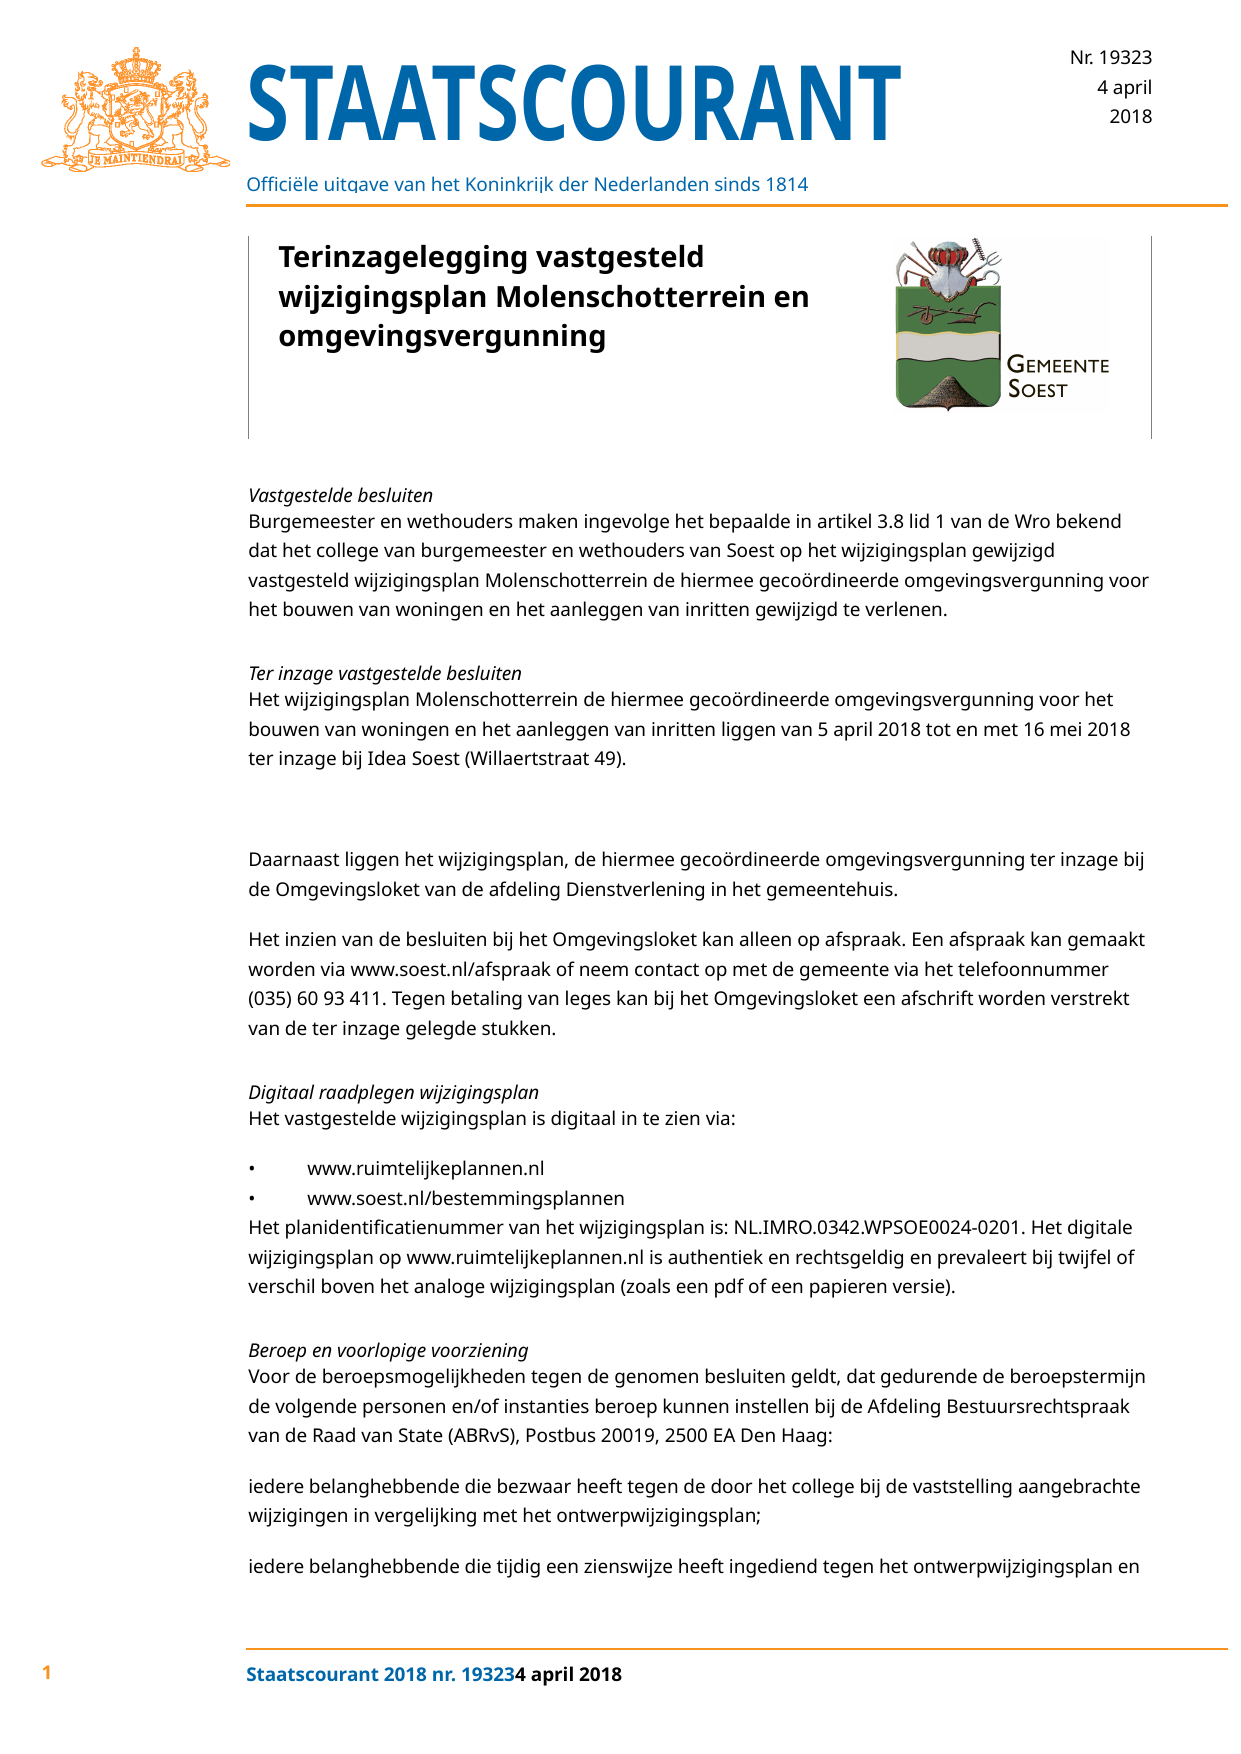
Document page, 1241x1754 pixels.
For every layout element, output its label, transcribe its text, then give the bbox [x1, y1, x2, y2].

text Beroep en voorlopige voorziening [248, 1337, 1152, 1363]
text Vastgestelde besluiten [248, 482, 1152, 508]
list www.soest.nl/bestemmingsplannen [248, 1185, 1152, 1211]
text Het wijzigingsplan Molenschotterrein de hiermee gecoördineerde omgevingsvergunning voor het bouwen van woningen en het aanleggen van inritten liggen van 5 april 2018 tot en met 16 mei 2018 ter inzage bij Idea Soest (Willaertstraat 49). [248, 686, 1152, 771]
table_header Terinzagelegging vastgesteld wijzigingsplan Molenschotterrein en omgevingsvergunning [249, 236, 850, 439]
list www.ruimtelijkeplannen.nl [248, 1155, 1152, 1181]
text Het planidentificatienummer van het wijzigingsplan is: NL.IMRO.0342.WPSOE0024-0201. Het digitale wijzigingsplan op www.ruimtelijkeplannen.nl is authentiek en rechtsgeldig en prevaleert bij twijfel of verschil boven het analoge wijzigingsplan (zoals een pdf of een papieren versie). [248, 1214, 1152, 1299]
text iedere belanghebbende die bezwaar heeft tegen de door het college bij de vaststelling aangebrachte wijzigingen in vergelijking met het ontwerpwijzigingsplan; [248, 1473, 1152, 1528]
text Digitaal raadplegen wijzigingsplan [248, 1079, 1152, 1105]
text Het vastgestelde wijzigingsplan is digitaal in te zien via: [248, 1105, 1152, 1131]
text Ter inzage vastgestelde besluiten [248, 661, 1152, 686]
text iedere belanghebbende die tijdig een zienswijze heeft ingediend tegen het ontwerpwijzigingsplan en [248, 1553, 1152, 1578]
picture [41, 47, 231, 172]
text Het inzien van de besluiten bij het Omgevingsloket kan alleen op afspraak. Een afspraak kan gemaakt worden via www.soest.nl/afspraak of neem contact op met de gemeente via het telefoonnummer (035) 60 93 411. Tegen betaling van leges kan bij het Omgevingsloket een afschrift worden verstrekt van de ter inzage gelegde stukken. [248, 926, 1152, 1041]
text Daarnaast liggen het wijzigingsplan, de hiermee gecoördineerde omgevingsvergunning ter inzage bij de Omgevingsloket van de afdeling Dienstverlening in het gemeentehuis. [248, 846, 1152, 902]
picture [892, 236, 1109, 414]
table_header [850, 236, 892, 413]
table_header [850, 414, 1151, 439]
text Burgemeester en wethouders maken ingevolge het bepaalde in artikel 3.8 lid 1 van de Wro bekend dat het college van burgemeester en wethouders van Soest op het wijzigingsplan gewijzigd vastgesteld wijzigingsplan Molenschotterrein de hiermee gecoördineerde omgevingsvergunning voor het bouwen van woningen en het aanleggen van inritten gewijzigd te verlenen. [248, 508, 1152, 622]
text Voor de beroepsmogelijkheden tegen de genomen besluiten geldt, dat gedurende de beroepstermijn de volgende personen en/of instanties beroep kunnen instellen bij de Afdeling Bestuursrechtspraak van de Raad van State (ABRvS), Postbus 20019, 2500 EA Den Haag: [248, 1363, 1152, 1448]
table_header [1109, 236, 1151, 413]
